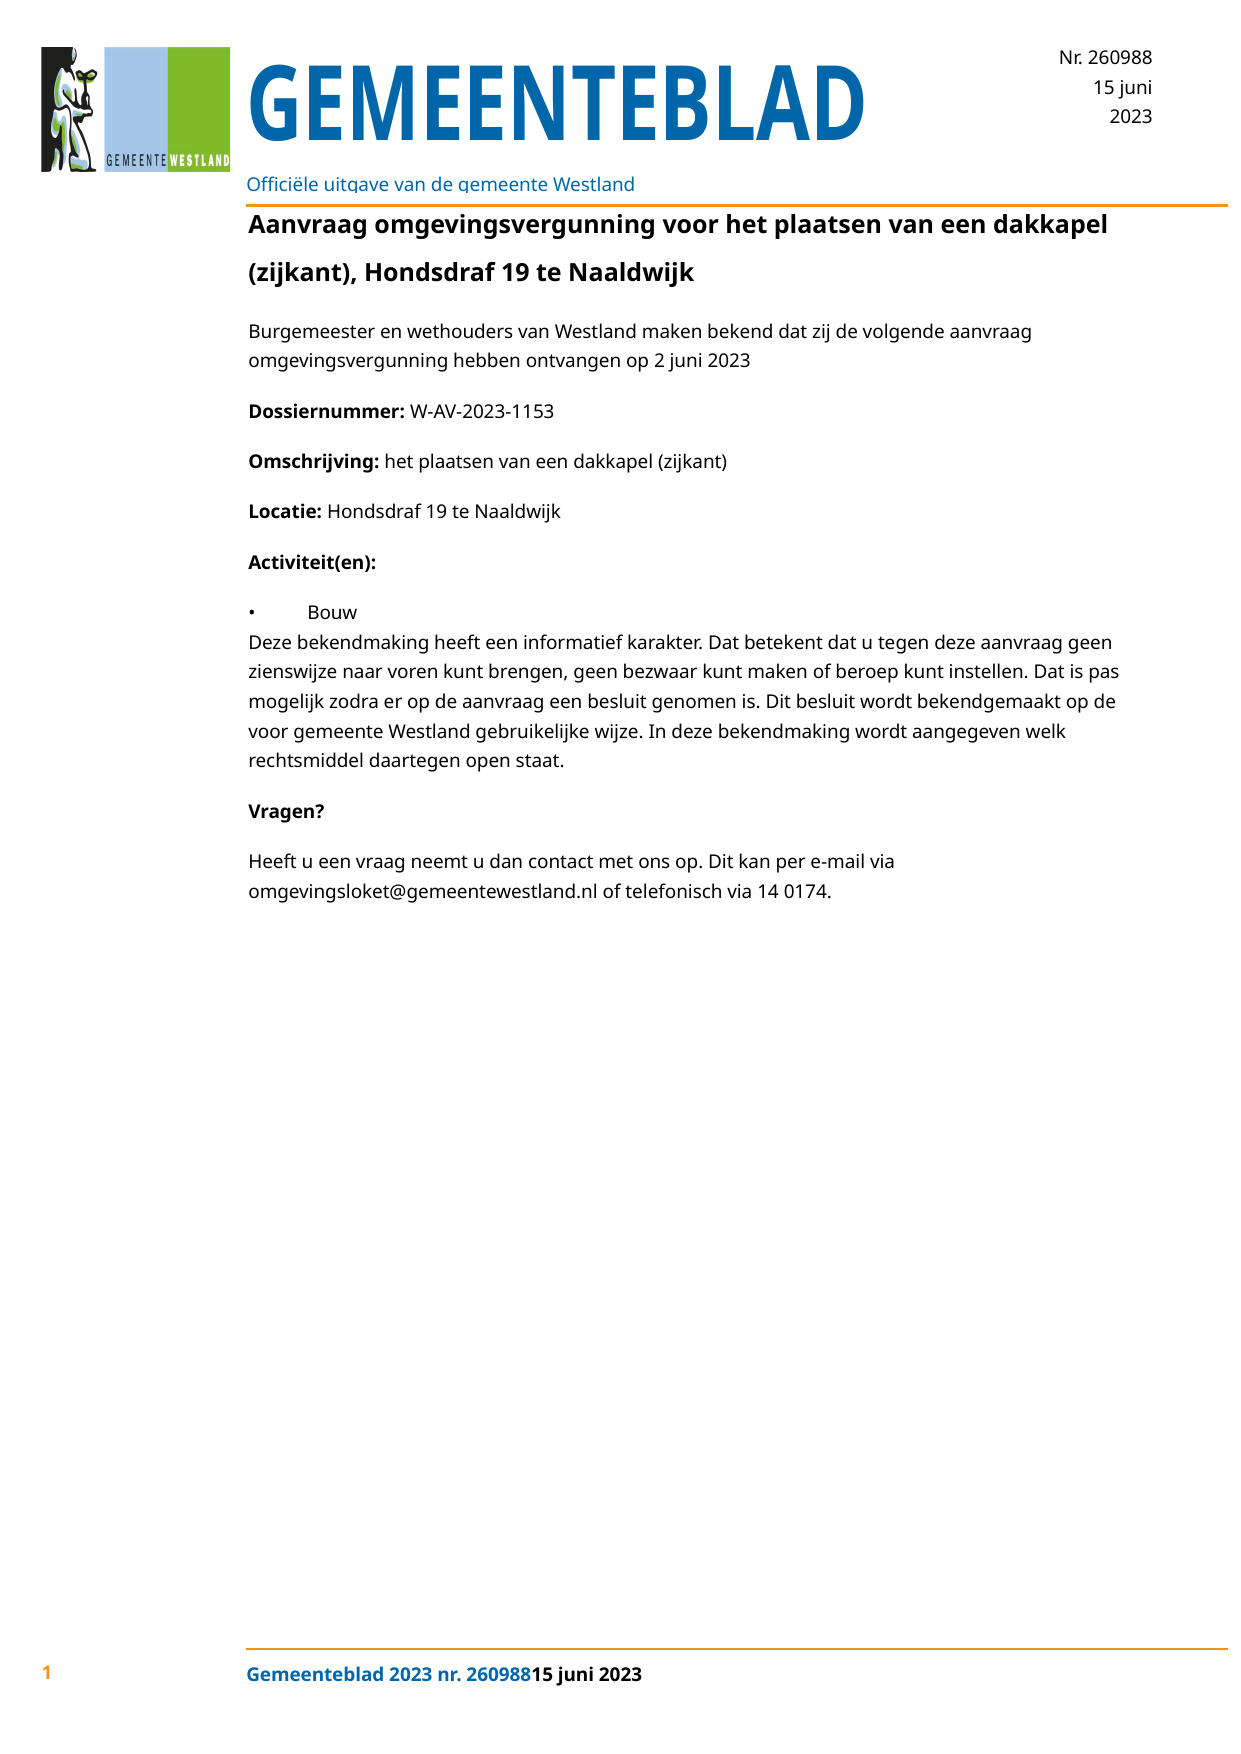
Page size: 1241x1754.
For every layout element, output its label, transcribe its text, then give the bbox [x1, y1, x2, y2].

picture [41, 47, 231, 172]
text Deze bekendmaking heeft een informatief karakter. Dat betekent dat u tegen deze aanvraag geen zienswijze naar voren kunt brengen, geen bezwaar kunt maken of beroep kunt instellen. Dat is pas mogelijk zodra er op de aanvraag een besluit genomen is. Dit besluit wordt bekendgemaakt op de voor gemeente Westland gebruikelijke wijze. In deze bekendmaking wordt aangegeven welk rechtsmiddel daartegen open staat. [248, 629, 1152, 773]
text Aanvraag omgevingsvergunning voor het plaatsen van een dakkapel (zijkant), Hondsdraf 19 te Naaldwijk [248, 207, 1152, 288]
text Dossiernummer: W-AV-2023-1153 [248, 398, 1152, 424]
text Burgemeester en wethouders van Westland maken bekend dat zij de volgende aanvraag omgevingsvergunning hebben ontvangen op 2 juni 2023 [248, 318, 1152, 373]
text Locatie: Hondsdraf 19 te Naaldwijk [248, 499, 1152, 524]
list Bouw [248, 599, 1152, 625]
text Activiteit(en): [248, 549, 1152, 575]
text Vragen? [248, 798, 1152, 824]
text Omschrijving: het plaatsen van een dakkapel (zijkant) [248, 448, 1152, 474]
text Heeft u een vraag neemt u dan contact met ons op. Dit kan per e-mail via omgevingsloket@gemeentewestland.nl of telefonisch via 14 0174. [248, 848, 1152, 904]
